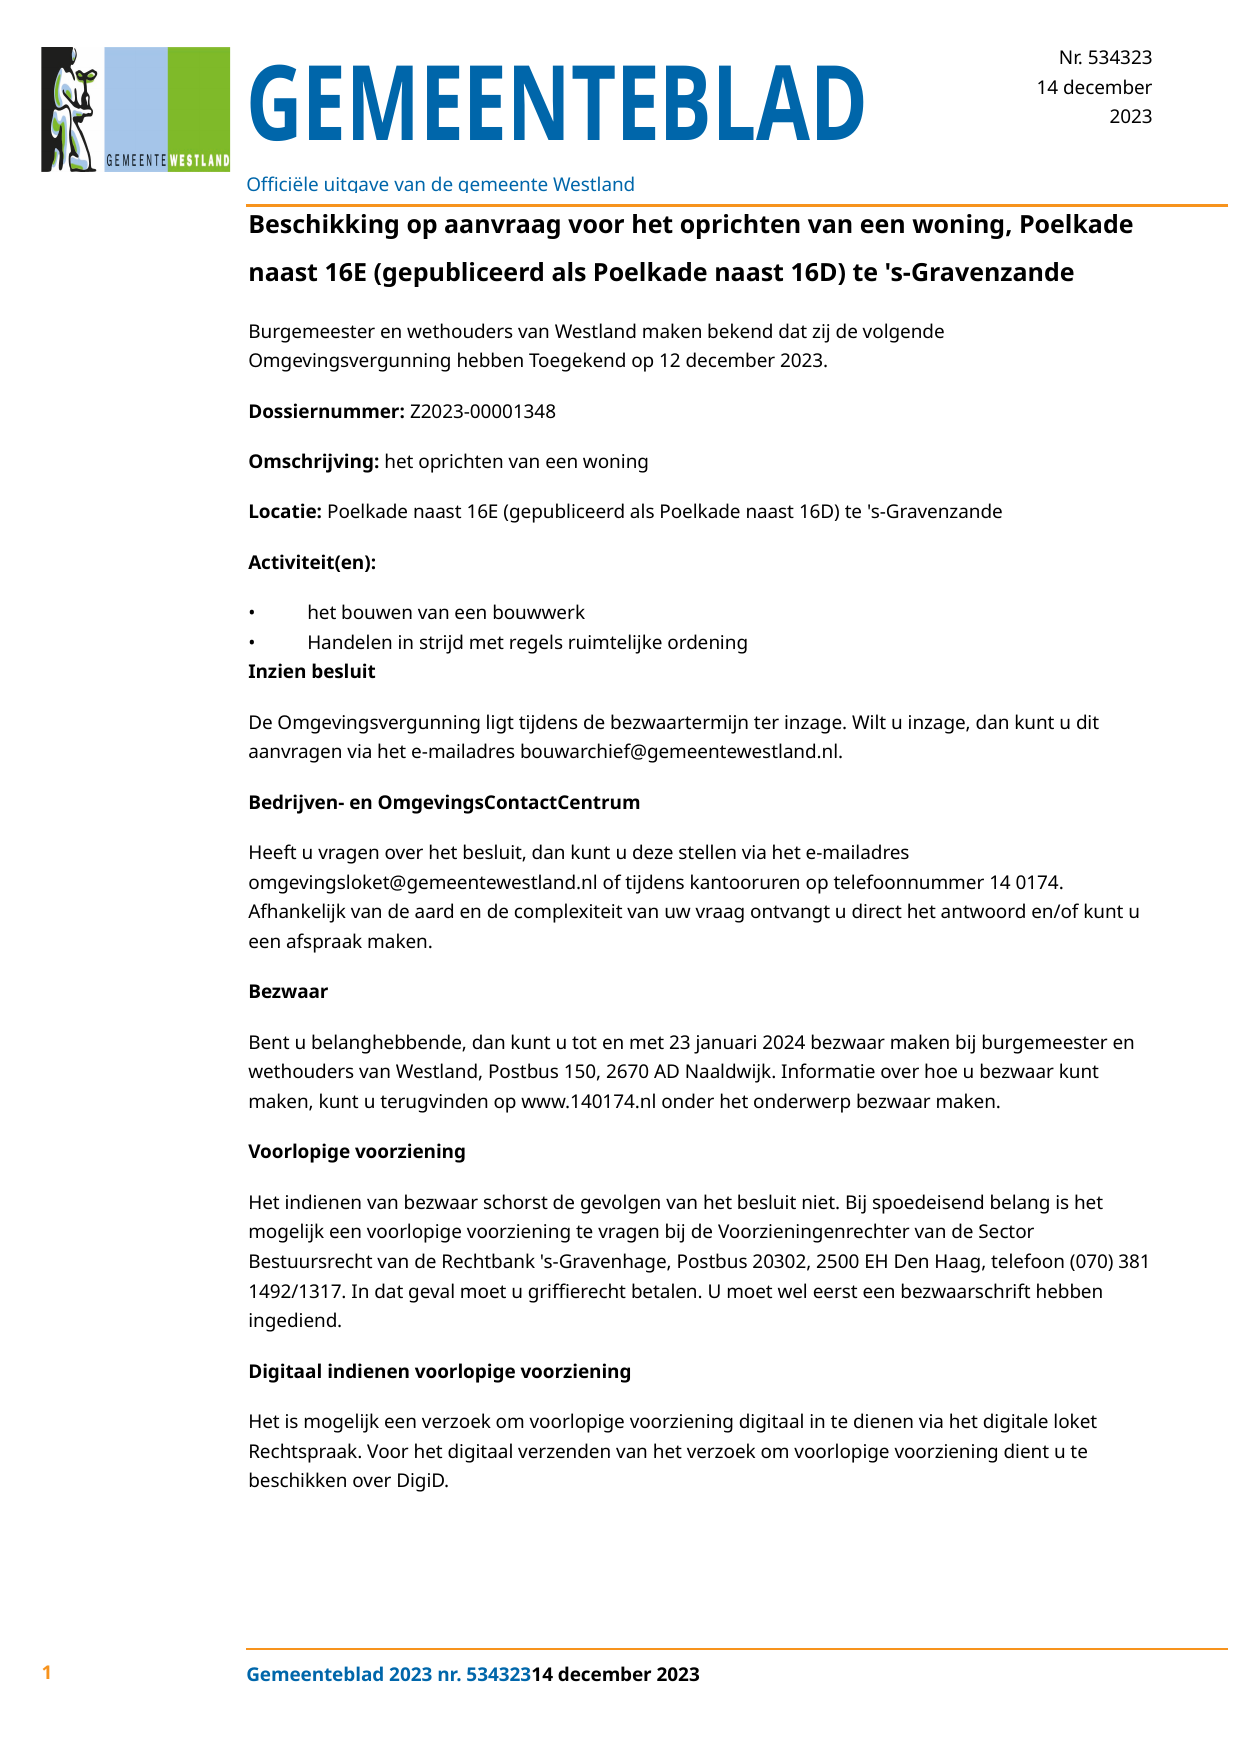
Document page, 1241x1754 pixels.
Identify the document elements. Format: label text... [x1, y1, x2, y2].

text Omschrijving: het oprichten van een woning [248, 448, 1152, 474]
list Handelen in strijd met regels ruimtelijke ordening [248, 629, 1152, 655]
text Heeft u vragen over het besluit, dan kunt u deze stellen via het e-mailadres omgevingsloket@gemeentewestland.nl of tijdens kantooruren op telefoonnummer 14 0174. Afhankelijk van de aard en de complexiteit van uw vraag ontvangt u direct het antwoord en/of kunt u een afspraak maken. [248, 839, 1152, 954]
text Locatie: Poelkade naast 16E (gepubliceerd als Poelkade naast 16D) te 's-Gravenzande [248, 499, 1152, 524]
text Dossiernummer: Z2023-00001348 [248, 398, 1152, 424]
text Inzien besluit [248, 659, 1152, 684]
list het bouwen van een bouwwerk [248, 599, 1152, 625]
text Het indienen van bezwaar schorst de gevolgen van het besluit niet. Bij spoedeisend belang is het mogelijk een voorlopige voorziening te vragen bij de Voorzieningenrechter van de Sector Bestuursrecht van de Rechtbank 's-Gravenhage, Postbus 20302, 2500 EH Den Haag, telefoon (070) 381 1492/1317. In dat geval moet u griffierecht betalen. U moet wel eerst een bezwaarschrift hebben ingediend. [248, 1189, 1152, 1333]
text Activiteit(en): [248, 549, 1152, 575]
text Voorlopige voorziening [248, 1139, 1152, 1164]
text Burgemeester en wethouders van Westland maken bekend dat zij de volgende Omgevingsvergunning hebben Toegekend op 12 december 2023. [248, 318, 1152, 373]
text De Omgevingsvergunning ligt tijdens de bezwaartermijn ter inzage. Wilt u inzage, dan kunt u dit aanvragen via het e-mailadres bouwarchief@gemeentewestland.nl. [248, 709, 1152, 764]
text Bent u belanghebbende, dan kunt u tot en met 23 januari 2024 bezwaar maken bij burgemeester en wethouders van Westland, Postbus 150, 2670 AD Naaldwijk. Informatie over hoe u bezwaar kunt maken, kunt u terugvinden op www.140174.nl onder het onderwerp bezwaar maken. [248, 1029, 1152, 1114]
text Bezwaar [248, 979, 1152, 1004]
text Digitaal indienen voorlopige voorziening [248, 1358, 1152, 1384]
text Bedrijven- en OmgevingsContactCentrum [248, 789, 1152, 815]
text Het is mogelijk een verzoek om voorlopige voorziening digitaal in te dienen via het digitale loket Rechtspraak. Voor het digitaal verzenden van het verzoek om voorlopige voorziening dient u te beschikken over DigiD. [248, 1408, 1152, 1493]
picture [41, 47, 231, 172]
text Beschikking op aanvraag voor het oprichten van een woning, Poelkade naast 16E (gepubliceerd als Poelkade naast 16D) te 's-Gravenzande [248, 207, 1152, 288]
